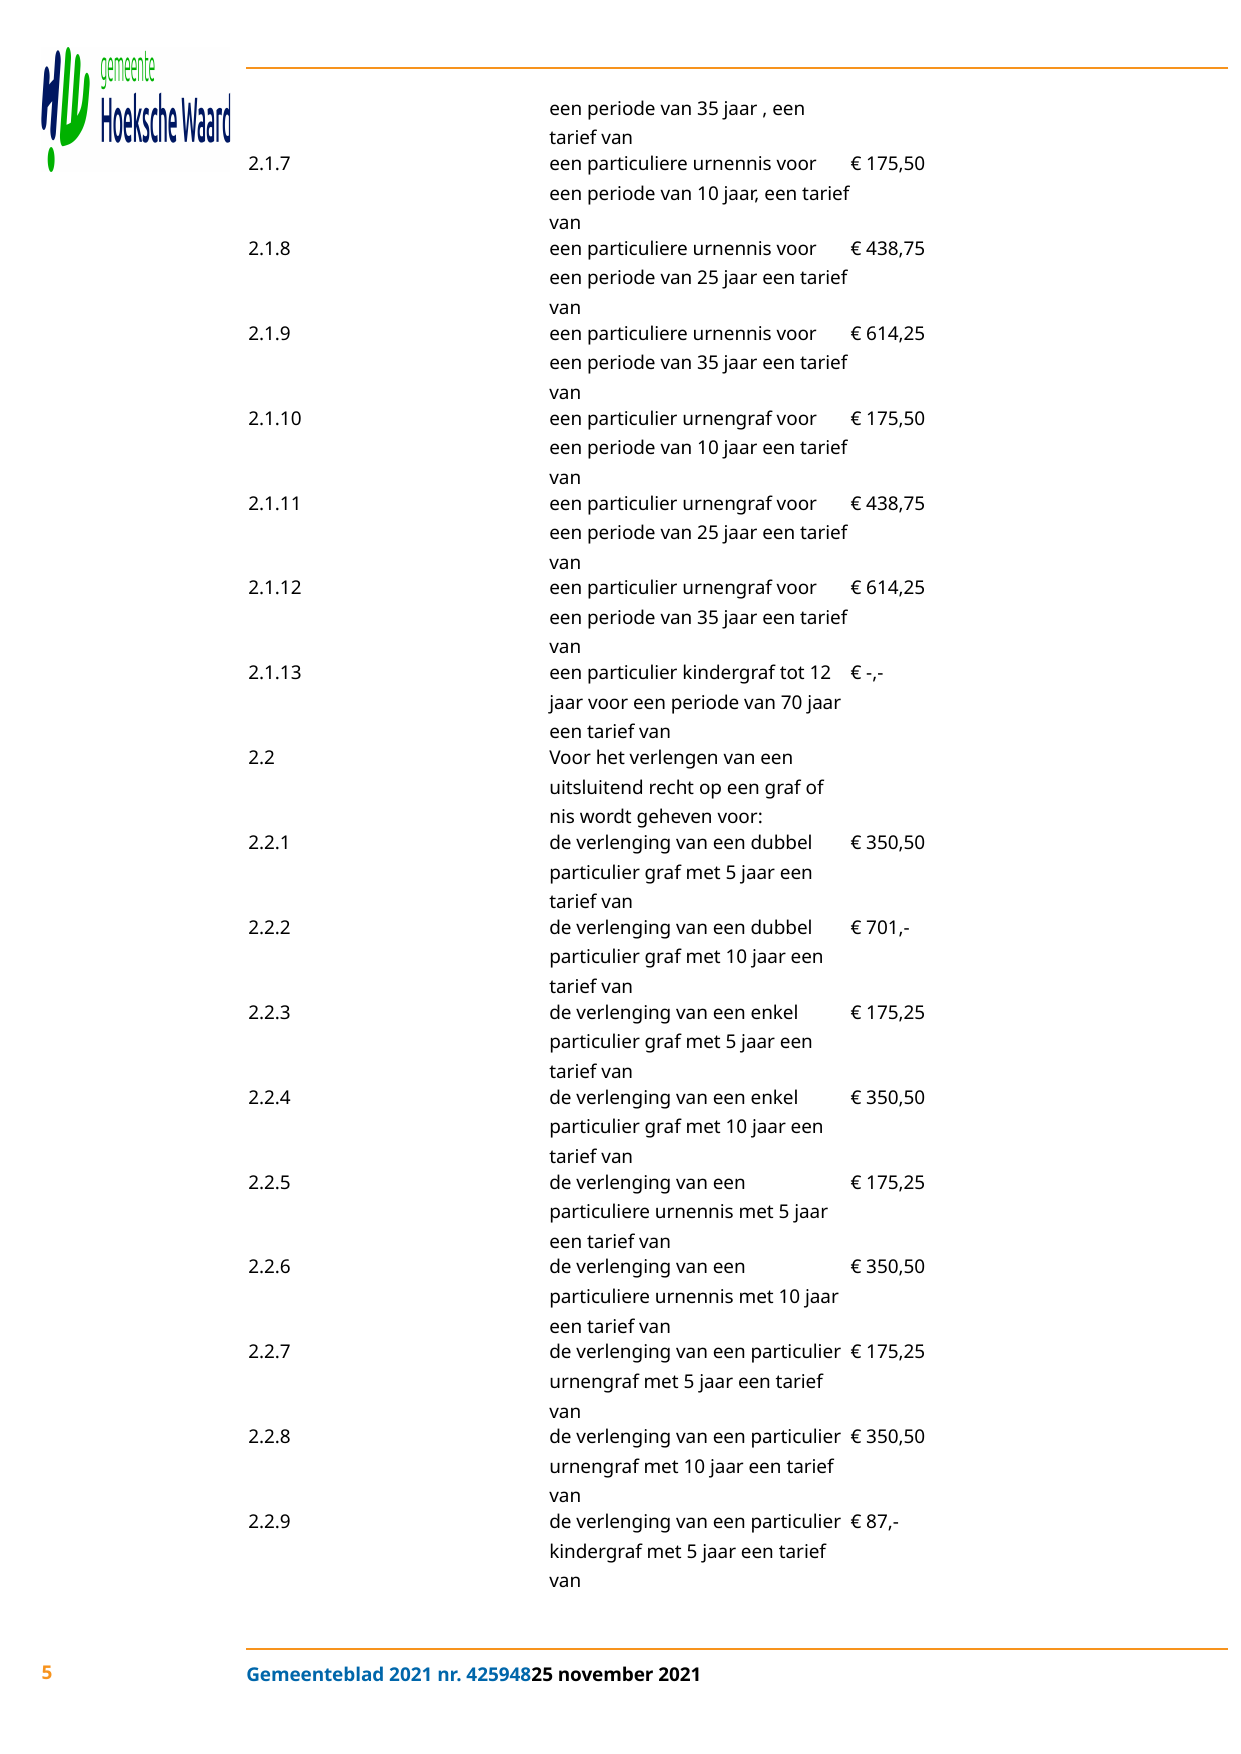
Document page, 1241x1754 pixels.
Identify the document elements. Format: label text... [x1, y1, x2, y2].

table_cell 2.2.3 [248, 999, 549, 1084]
table_cell 2.1.7 [248, 150, 549, 235]
table_cell 2.2.6 [248, 1254, 549, 1339]
table_cell een particuliere urnennis voor een periode van 35 jaar een tarief van [549, 320, 850, 405]
table_cell 2.1.9 [248, 320, 549, 405]
picture [41, 47, 231, 172]
table_cell 2.1.11 [248, 490, 549, 574]
table_cell 2.2.2 [248, 914, 549, 999]
table_cell € 350,50 [850, 829, 1152, 914]
table_cell € 350,50 [850, 1424, 1152, 1508]
table_cell 2.2.8 [248, 1424, 549, 1508]
table_cell een particuliere urnennis voor een periode van 10 jaar, een tarief van [549, 150, 850, 235]
table_cell 2.1.10 [248, 405, 549, 490]
table_cell 2.2.9 [248, 1509, 549, 1593]
table_cell de verlenging van een particulier kindergraf met 5 jaar een tarief van [549, 1509, 850, 1593]
table_cell een particulier urnengraf voor een periode van 25 jaar een tarief van [549, 490, 850, 574]
table_cell € 438,75 [850, 490, 1152, 574]
table_cell de verlenging van een particulier urnengraf met 5 jaar een tarief van [549, 1339, 850, 1423]
table_cell € 614,25 [850, 320, 1152, 405]
table_cell 2.2 [248, 744, 549, 829]
table_cell € 175,25 [850, 1339, 1152, 1423]
table_cell de verlenging van een particulier urnengraf met 10 jaar een tarief van [549, 1424, 850, 1508]
table_cell [850, 744, 1152, 829]
table_cell [248, 95, 549, 150]
table_cell de verlenging van een enkel particulier graf met 5 jaar een tarief van [549, 999, 850, 1084]
table_cell 2.2.7 [248, 1339, 549, 1423]
table_cell een particuliere urnennis voor een periode van 25 jaar een tarief van [549, 235, 850, 320]
table_cell € -,- [850, 660, 1152, 744]
table_cell € 175,25 [850, 1169, 1152, 1254]
table_cell een periode van 35 jaar , een tarief van [549, 95, 850, 150]
table_cell € 175,50 [850, 150, 1152, 235]
table_cell de verlenging van een enkel particulier graf met 10 jaar een tarief van [549, 1084, 850, 1169]
table_cell 2.1.8 [248, 235, 549, 320]
table_cell € 438,75 [850, 235, 1152, 320]
table_cell € 175,25 [850, 999, 1152, 1084]
table_cell € 175,50 [850, 405, 1152, 490]
table_cell de verlenging van een particuliere urnennis met 10 jaar een tarief van [549, 1254, 850, 1339]
table_cell € 614,25 [850, 575, 1152, 659]
table_cell een particulier kindergraf tot 12 jaar voor een periode van 70 jaar een tarief van [549, 660, 850, 744]
table_cell 2.1.13 [248, 660, 549, 744]
table_cell [850, 95, 1152, 150]
table_cell de verlenging van een particuliere urnennis met 5 jaar een tarief van [549, 1169, 850, 1254]
table_cell 2.2.5 [248, 1169, 549, 1254]
table_cell € 87,- [850, 1509, 1152, 1593]
table_cell een particulier urnengraf voor een periode van 10 jaar een tarief van [549, 405, 850, 490]
table_cell Voor het verlengen van een uitsluitend recht op een graf of nis wordt geheven voor: [549, 744, 850, 829]
table_cell de verlenging van een dubbel particulier graf met 10 jaar een tarief van [549, 914, 850, 999]
table_cell een particulier urnengraf voor een periode van 35 jaar een tarief van [549, 575, 850, 659]
table_cell € 350,50 [850, 1254, 1152, 1339]
table_cell € 350,50 [850, 1084, 1152, 1169]
table_cell 2.2.4 [248, 1084, 549, 1169]
table_cell 2.1.12 [248, 575, 549, 659]
table_cell de verlenging van een dubbel particulier graf met 5 jaar een tarief van [549, 829, 850, 914]
table_cell 2.2.1 [248, 829, 549, 914]
table_cell € 701,- [850, 914, 1152, 999]
